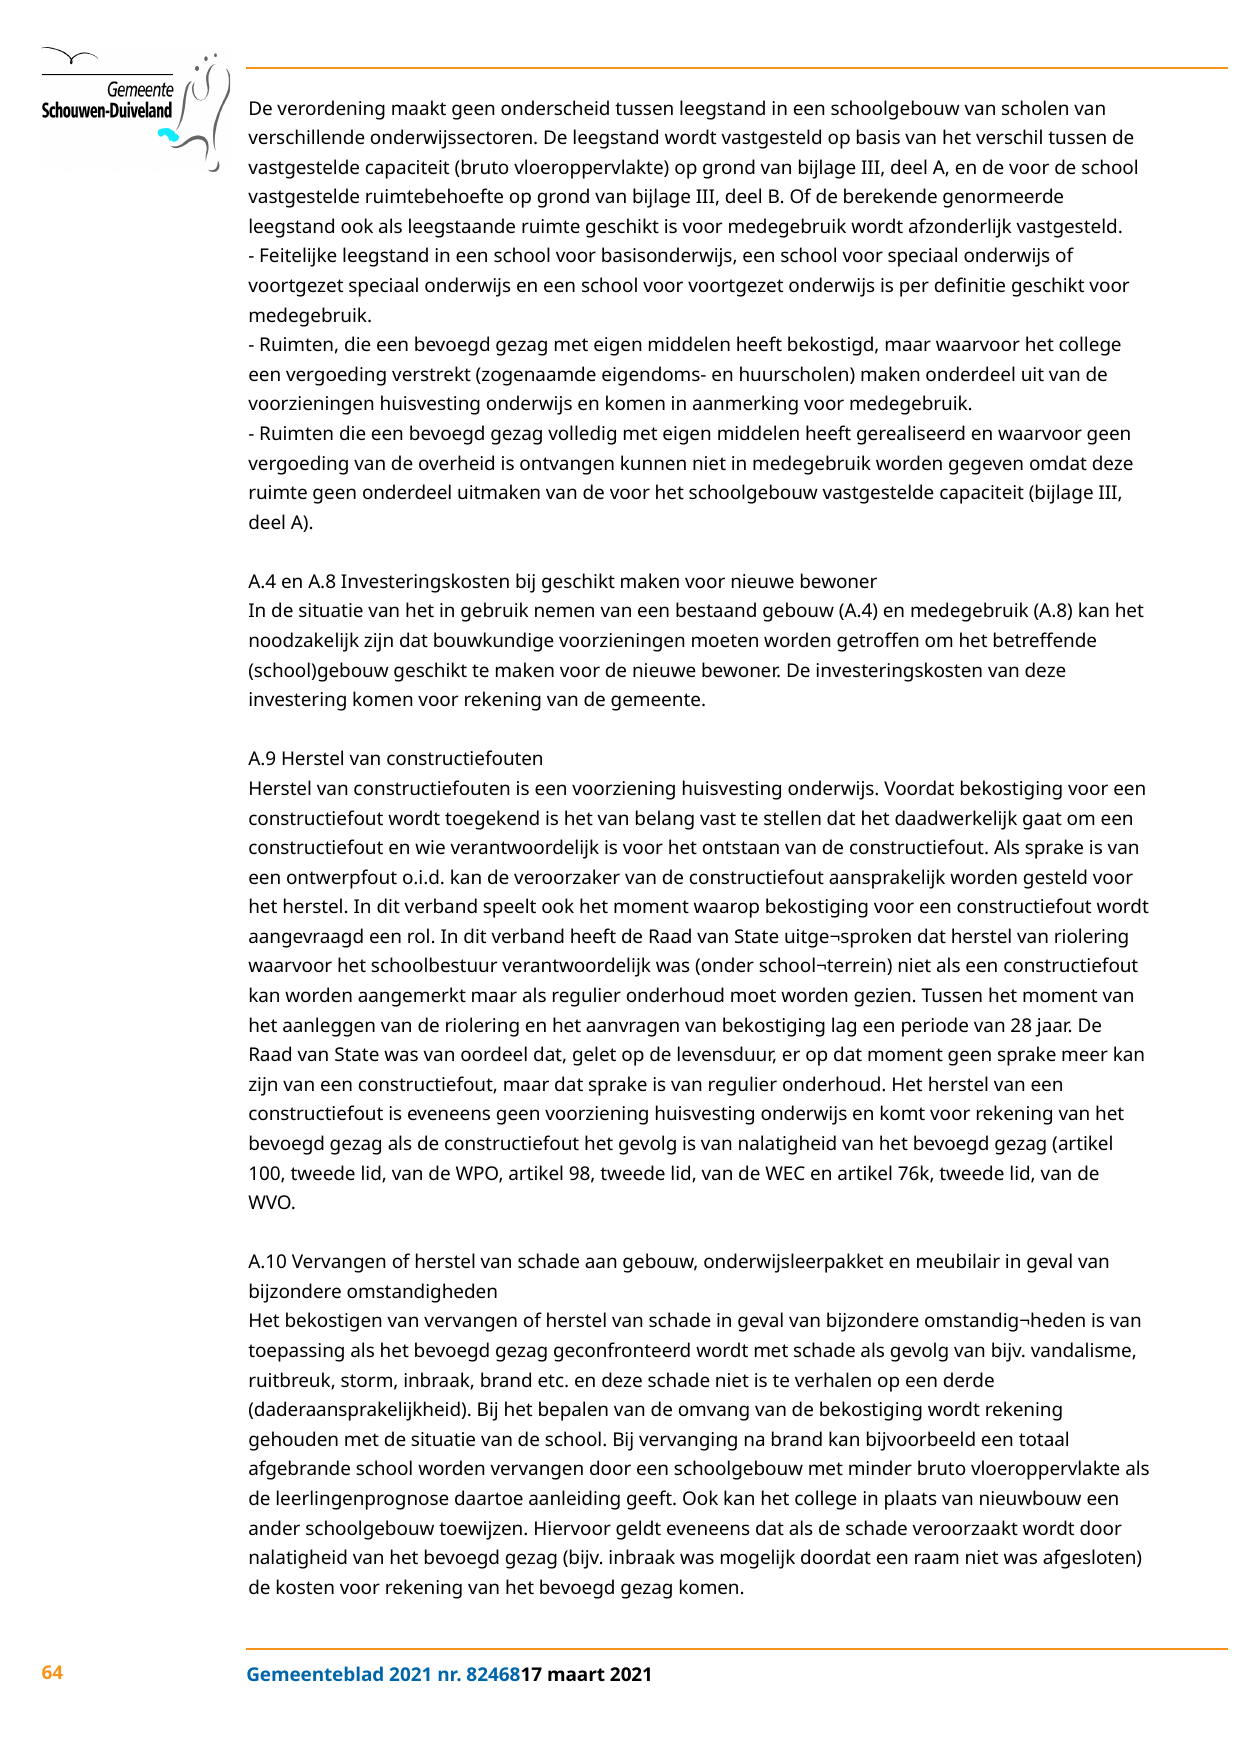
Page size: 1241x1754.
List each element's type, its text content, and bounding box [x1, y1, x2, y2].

text A.10 Vervangen of herstel van schade aan gebouw, onderwijsleerpakket en meubilair in geval van bijzondere omstandigheden [248, 1248, 1152, 1304]
picture [41, 47, 231, 172]
text Het bekostigen van vervangen of herstel van schade in geval van bijzondere omstandig¬heden is van toepassing als het bevoegd gezag geconfronteerd wordt met schade als gevolg van bijv. vandalisme, ruitbreuk, storm, inbraak, brand etc. en deze schade niet is te verhalen op een derde (daderaansprakelijkheid). Bij het bepalen van de omvang van de bekostiging wordt rekening gehouden met de situatie van de school. Bij vervanging na brand kan bijvoorbeeld een totaal afgebrande school worden vervangen door een schoolgebouw met minder bruto vloeroppervlakte als de leerlingenprognose daartoe aanleiding geeft. Ook kan het college in plaats van nieuwbouw een ander schoolgebouw toewijzen. Hiervoor geldt eveneens dat als de schade veroorzaakt wordt door nalatigheid van het bevoegd gezag (bijv. inbraak was mogelijk doordat een raam niet was afgesloten) de kosten voor rekening van het bevoegd gezag komen. [248, 1308, 1152, 1600]
text - Feitelijke leegstand in een school voor basisonderwijs, een school voor speciaal onderwijs of voortgezet speciaal onderwijs en een school voor voortgezet onderwijs is per definitie geschikt voor medegebruik. [248, 243, 1152, 328]
text A.9 Herstel van constructiefouten [248, 746, 1152, 771]
text De verordening maakt geen onderscheid tussen leegstand in een schoolgebouw van scholen van verschillende onderwijssectoren. De leegstand wordt vastgesteld op basis van het verschil tussen de vastgestelde capaciteit (bruto vloeroppervlakte) op grond van bijlage III, deel A, en de voor de school vastgestelde ruimtebehoefte op grond van bijlage III, deel B. Of de berekende genormeerde leegstand ook als leegstaande ruimte geschikt is voor medegebruik wordt afzonderlijk vastgesteld. [248, 95, 1152, 239]
text Herstel van constructiefouten is een voorziening huisvesting onderwijs. Voordat bekostiging voor een constructiefout wordt toegekend is het van belang vast te stellen dat het daadwerkelijk gaat om een constructiefout en wie verantwoordelijk is voor het ontstaan van de constructiefout. Als sprake is van een ontwerpfout o.i.d. kan de veroorzaker van de constructiefout aansprakelijk worden gesteld voor het herstel. In dit verband speelt ook het moment waarop bekostiging voor een constructiefout wordt aangevraagd een rol. In dit verband heeft de Raad van State uitge¬sproken dat herstel van riolering waarvoor het schoolbestuur verantwoordelijk was (onder school¬terrein) niet als een constructiefout kan worden aangemerkt maar als regulier onderhoud moet worden gezien. Tussen het moment van het aanleggen van de riolering en het aanvragen van bekostiging lag een periode van 28 jaar. De Raad van State was van oordeel dat, gelet op de levensduur, er op dat moment geen sprake meer kan zijn van een constructiefout, maar dat sprake is van regulier onderhoud. Het herstel van een constructiefout is eveneens geen voorziening huisvesting onderwijs en komt voor rekening van het bevoegd gezag als de constructiefout het gevolg is van nalatigheid van het bevoegd gezag (artikel 100, tweede lid, van de WPO, artikel 98, tweede lid, van de WEC en artikel 76k, tweede lid, van de WVO. [248, 775, 1152, 1215]
text A.4 en A.8 Investeringskosten bij geschikt maken voor nieuwe bewoner [248, 568, 1152, 594]
text In de situatie van het in gebruik nemen van een bestaand gebouw (A.4) en medegebruik (A.8) kan het noodzakelijk zijn dat bouwkundige voorzieningen moeten worden getroffen om het betreffende (school)gebouw geschikt te maken voor de nieuwe bewoner. De investeringskosten van deze investering komen voor rekening van de gemeente. [248, 598, 1152, 712]
text - Ruimten, die een bevoegd gezag met eigen middelen heeft bekostigd, maar waarvoor het college een vergoeding verstrekt (zogenaamde eigendoms- en huurscholen) maken onderdeel uit van de voorzieningen huisvesting onderwijs en komen in aanmerking voor medegebruik. [248, 331, 1152, 416]
text - Ruimten die een bevoegd gezag volledig met eigen middelen heeft gerealiseerd en waarvoor geen vergoeding van de overheid is ontvangen kunnen niet in medegebruik worden gegeven omdat deze ruimte geen onderdeel uitmaken van de voor het schoolgebouw vastgestelde capaciteit (bijlage III, deel A). [248, 420, 1152, 535]
